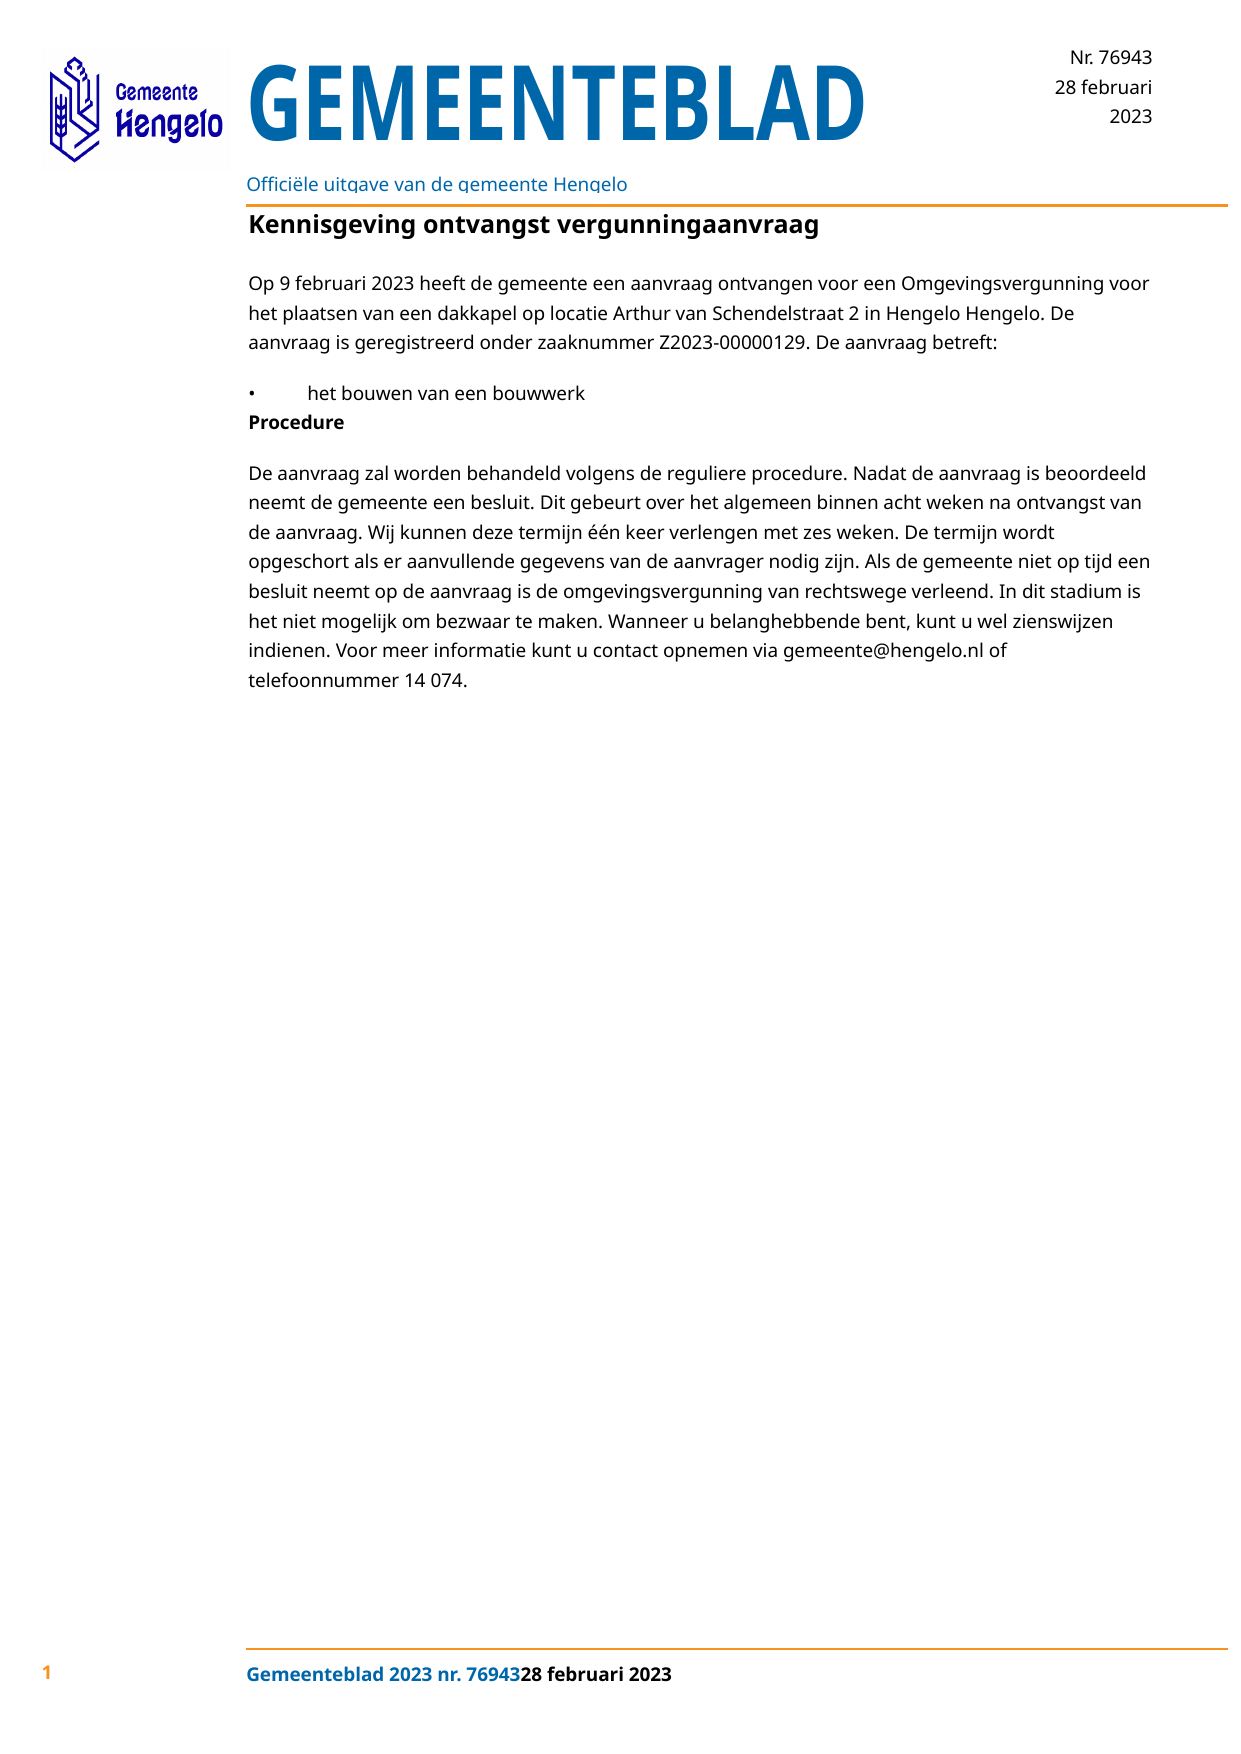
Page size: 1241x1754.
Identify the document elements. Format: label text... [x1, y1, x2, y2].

list het bouwen van een bouwwerk [248, 380, 1152, 406]
picture [41, 47, 231, 172]
text De aanvraag zal worden behandeld volgens de reguliere procedure. Nadat de aanvraag is beoordeeld neemt de gemeente een besluit. Dit gebeurt over het algemeen binnen acht weken na ontvangst van de aanvraag. Wij kunnen deze termijn één keer verlengen met zes weken. De termijn wordt opgeschort als er aanvullende gegevens van de aanvrager nodig zijn. Als de gemeente niet op tijd een besluit neemt op de aanvraag is de omgevingsvergunning van rechtswege verleend. In dit stadium is het niet mogelijk om bezwaar te maken. Wanneer u belanghebbende bent, kunt u wel zienswijzen indienen. Voor meer informatie kunt u contact opnemen via gemeente@hengelo.nl of telefoonnummer 14 074. [248, 460, 1152, 693]
text Op 9 februari 2023 heeft de gemeente een aanvraag ontvangen voor een Omgevingsvergunning voor het plaatsen van een dakkapel op locatie Arthur van Schendelstraat 2 in Hengelo Hengelo. De aanvraag is geregistreerd onder zaaknummer Z2023-00000129. De aanvraag betreft: [248, 270, 1152, 355]
text Procedure [248, 409, 1152, 435]
text Kennisgeving ontvangst vergunningaanvraag [248, 207, 1152, 241]
